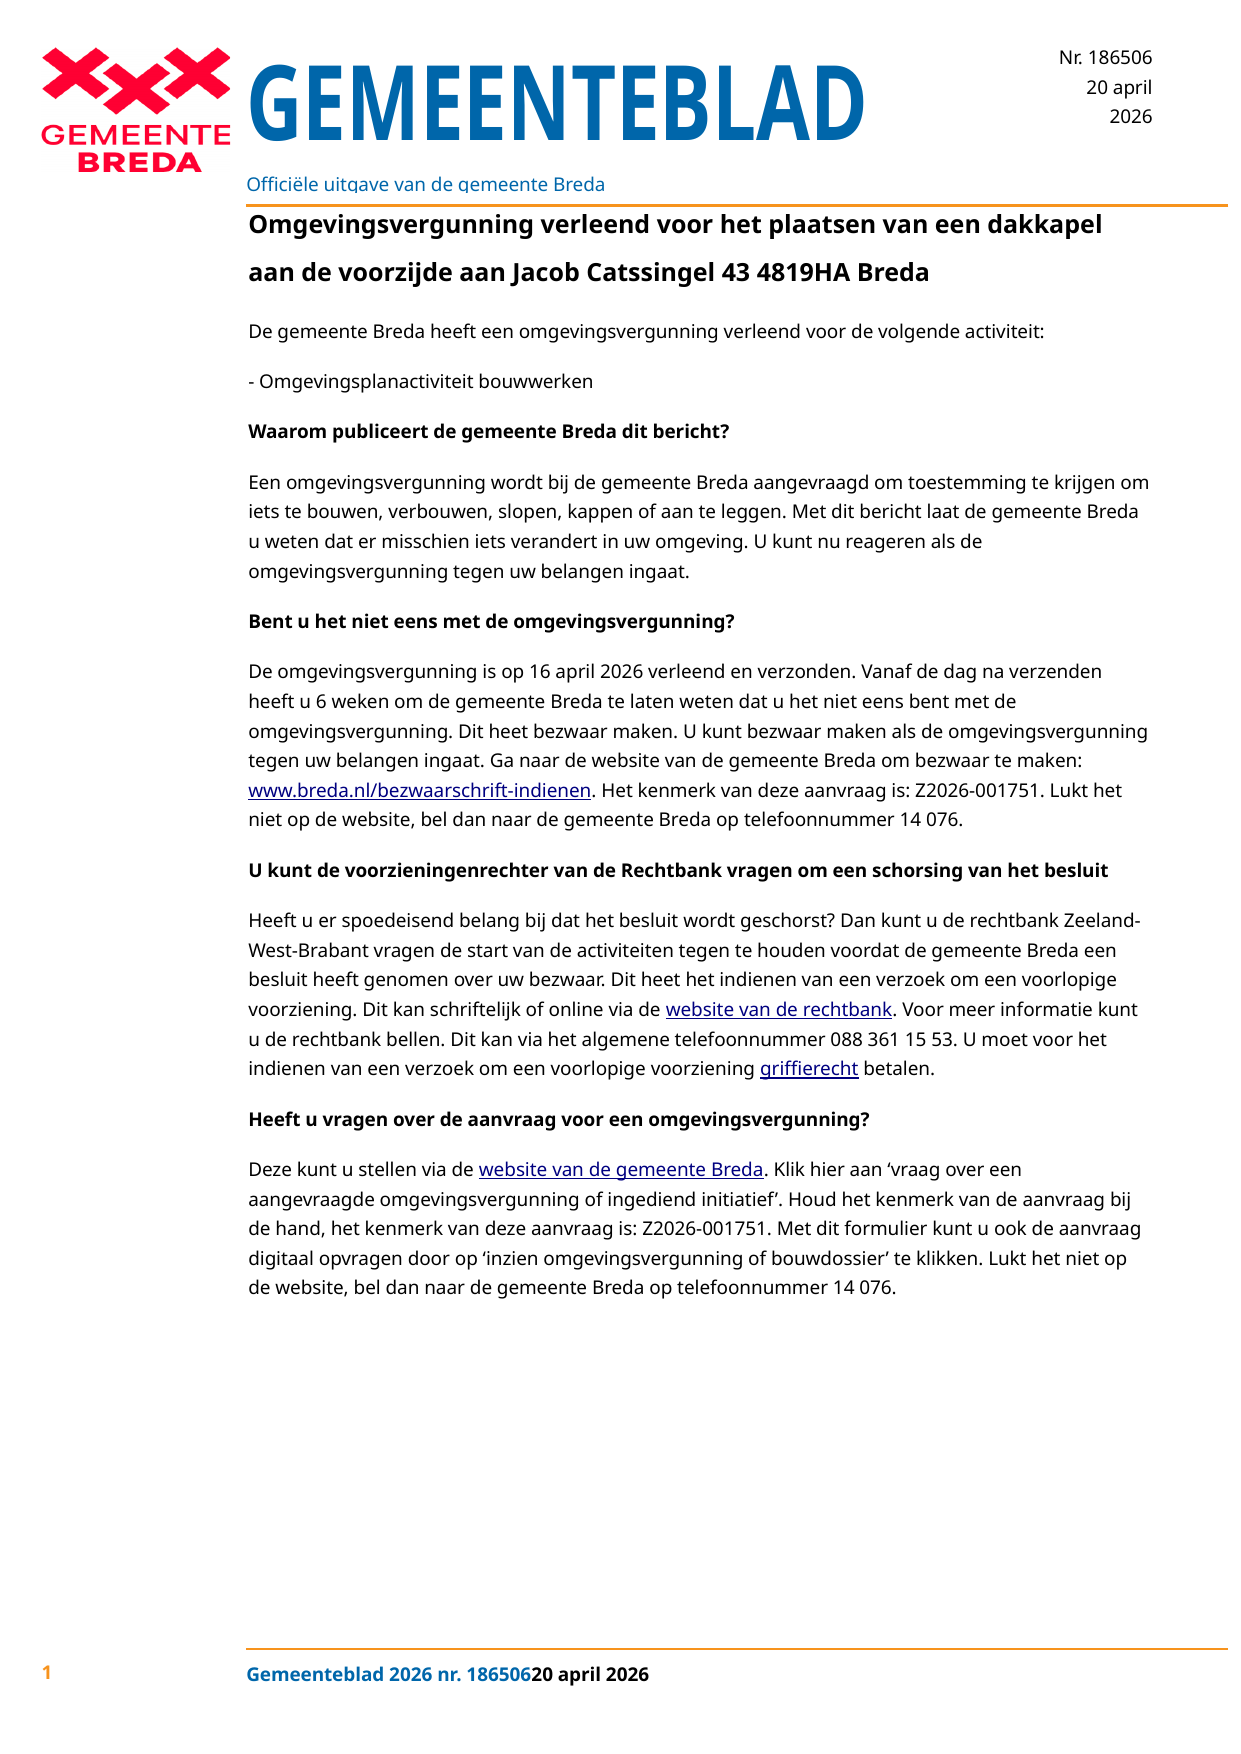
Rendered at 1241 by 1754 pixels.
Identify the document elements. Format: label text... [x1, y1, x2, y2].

text De gemeente Breda heeft een omgevingsvergunning verleend voor de volgende activiteit: [248, 318, 1152, 344]
text Waarom publiceert de gemeente Breda dit bericht? [248, 419, 1152, 444]
text De omgevingsvergunning is op 16 april 2026 verleend en verzonden. Vanaf de dag na verzenden heeft u 6 weken om de gemeente Breda te laten weten dat u het niet eens bent met de omgevingsvergunning. Dit heet bezwaar maken. U kunt bezwaar maken als de omgevingsvergunning tegen uw belangen ingaat. Ga naar de website van de gemeente Breda om bezwaar te maken: www.breda.nl/bezwaarschrift-indienen. Het kenmerk van deze aanvraag is: Z2026-001751. Lukt het niet op de website, bel dan naar de gemeente Breda op telefoonnummer 14 076. [248, 659, 1152, 832]
text Omgevingsvergunning verleend voor het plaatsen van een dakkapel aan de voorzijde aan Jacob Catssingel 43 4819HA Breda [248, 207, 1152, 288]
text Heeft u er spoedeisend belang bij dat het besluit wordt geschorst? Dan kunt u de rechtbank Zeeland-West-Brabant vragen de start van de activiteiten tegen te houden voordat de gemeente Breda een besluit heeft genomen over uw bezwaar. Dit heet het indienen van een verzoek om een voorlopige voorziening. Dit kan schriftelijk of online via de website van de rechtbank. Voor meer informatie kunt u de rechtbank bellen. Dit kan via het algemene telefoonnummer 088 361 15 53. U moet voor het indienen van een verzoek om een voorlopige voorziening griffierecht betalen. [248, 907, 1152, 1081]
text Deze kunt u stellen via de website van de gemeente Breda. Klik hier aan ‘vraag over een aangevraagde omgevingsvergunning of ingediend initiatief’. Houd het kenmerk van de aanvraag bij de hand, het kenmerk van deze aanvraag is: Z2026-001751. Met dit formulier kunt u ook de aanvraag digitaal opvragen door op ‘inzien omgevingsvergunning of bouwdossier’ te klikken. Lukt het niet op de website, bel dan naar de gemeente Breda op telefoonnummer 14 076. [248, 1156, 1152, 1300]
picture [41, 47, 231, 172]
text Bent u het niet eens met de omgevingsvergunning? [248, 608, 1152, 634]
text Een omgevingsvergunning wordt bij de gemeente Breda aangevraagd om toestemming te krijgen om iets te bouwen, verbouwen, slopen, kappen of aan te leggen. Met dit bericht laat de gemeente Breda u weten dat er misschien iets verandert in uw omgeving. U kunt nu reageren als de omgevingsvergunning tegen uw belangen ingaat. [248, 469, 1152, 584]
text U kunt de voorzieningenrechter van de Rechtbank vragen om een schorsing van het besluit [248, 857, 1152, 883]
text Heeft u vragen over de aanvraag voor een omgevingsvergunning? [248, 1106, 1152, 1132]
text - Omgevingsplanactiviteit bouwwerken [248, 368, 1152, 394]
